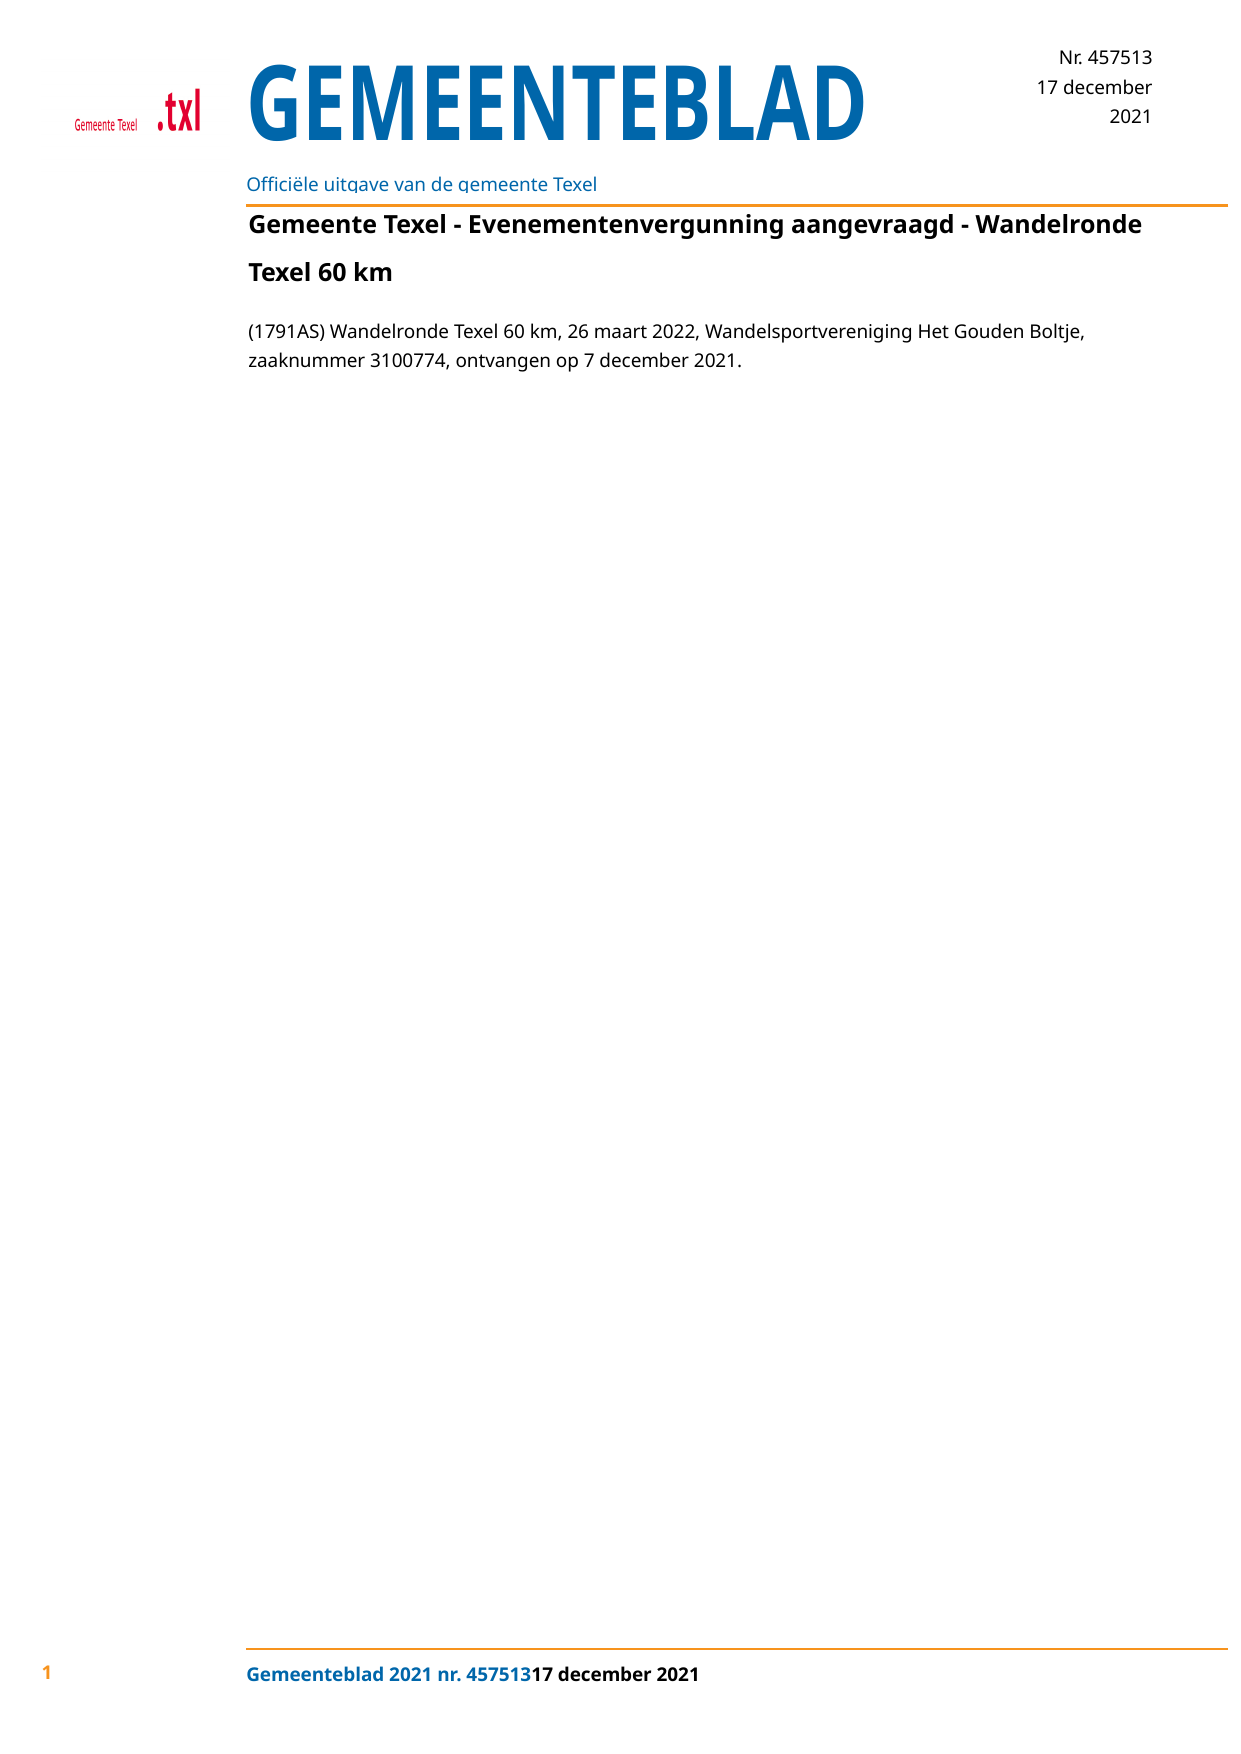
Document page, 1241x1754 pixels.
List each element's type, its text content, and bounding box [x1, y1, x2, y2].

text (1791AS) Wandelronde Texel 60 km, 26 maart 2022, Wandelsportvereniging Het Gouden Boltje, zaaknummer 3100774, ontvangen op 7 december 2021. [248, 318, 1152, 373]
picture [41, 47, 231, 172]
text Gemeente Texel - Evenementenvergunning aangevraagd - Wandelronde Texel 60 km [248, 207, 1152, 288]
